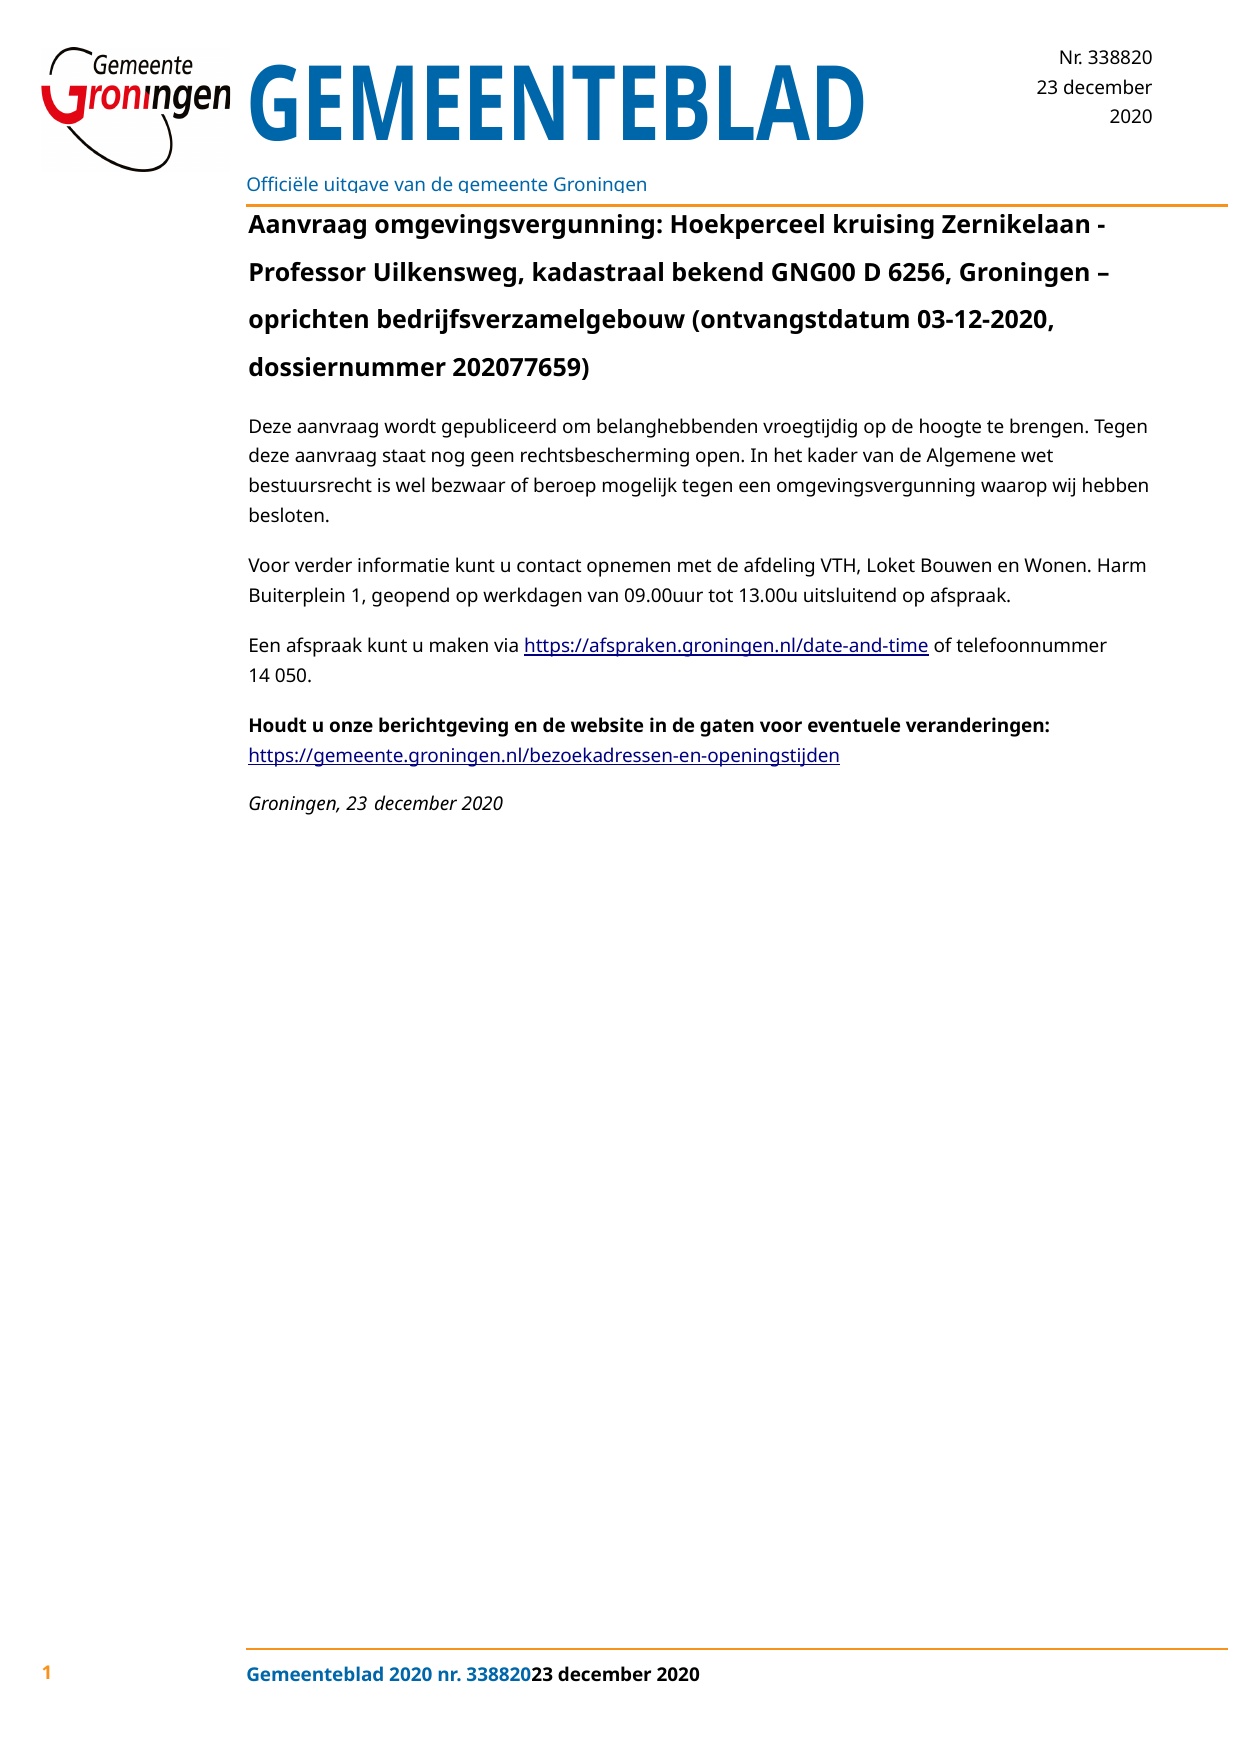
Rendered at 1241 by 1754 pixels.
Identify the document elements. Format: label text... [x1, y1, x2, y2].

text Groningen, 23 december 2020 [248, 790, 1152, 815]
text Aanvraag omgevingsvergunning: Hoekperceel kruising Zernikelaan - Professor Uilkensweg, kadastraal bekend GNG00 D 6256, Groningen – oprichten bedrijfsverzamelgebouw (ontvangstdatum 03-12-2020, dossiernummer 202077659) [248, 207, 1152, 384]
picture [41, 47, 231, 172]
text Voor verder informatie kunt u contact opnemen met de afdeling VTH, Loket Bouwen en Wonen. Harm Buiterplein 1, geopend op werkdagen van 09.00uur tot 13.00u uitsluitend op afspraak. [248, 552, 1152, 608]
text Een afspraak kunt u maken via https://afspraken.groningen.nl/date-and-time of telefoonnummer 14 050. [248, 632, 1152, 688]
text Deze aanvraag wordt gepubliceerd om belanghebbenden vroegtijdig op de hoogte te brengen. Tegen deze aanvraag staat nog geen rechtsbescherming open. In het kader van de Algemene wet bestuursrecht is wel bezwaar of beroep mogelijk tegen een omgevingsvergunning waarop wij hebben besloten. [248, 413, 1152, 528]
text Houdt u onze berichtgeving en de website in de gaten voor eventuele veranderingen: https://gemeente.groningen.nl/bezoekadressen-en-openingstijden [248, 712, 1152, 768]
